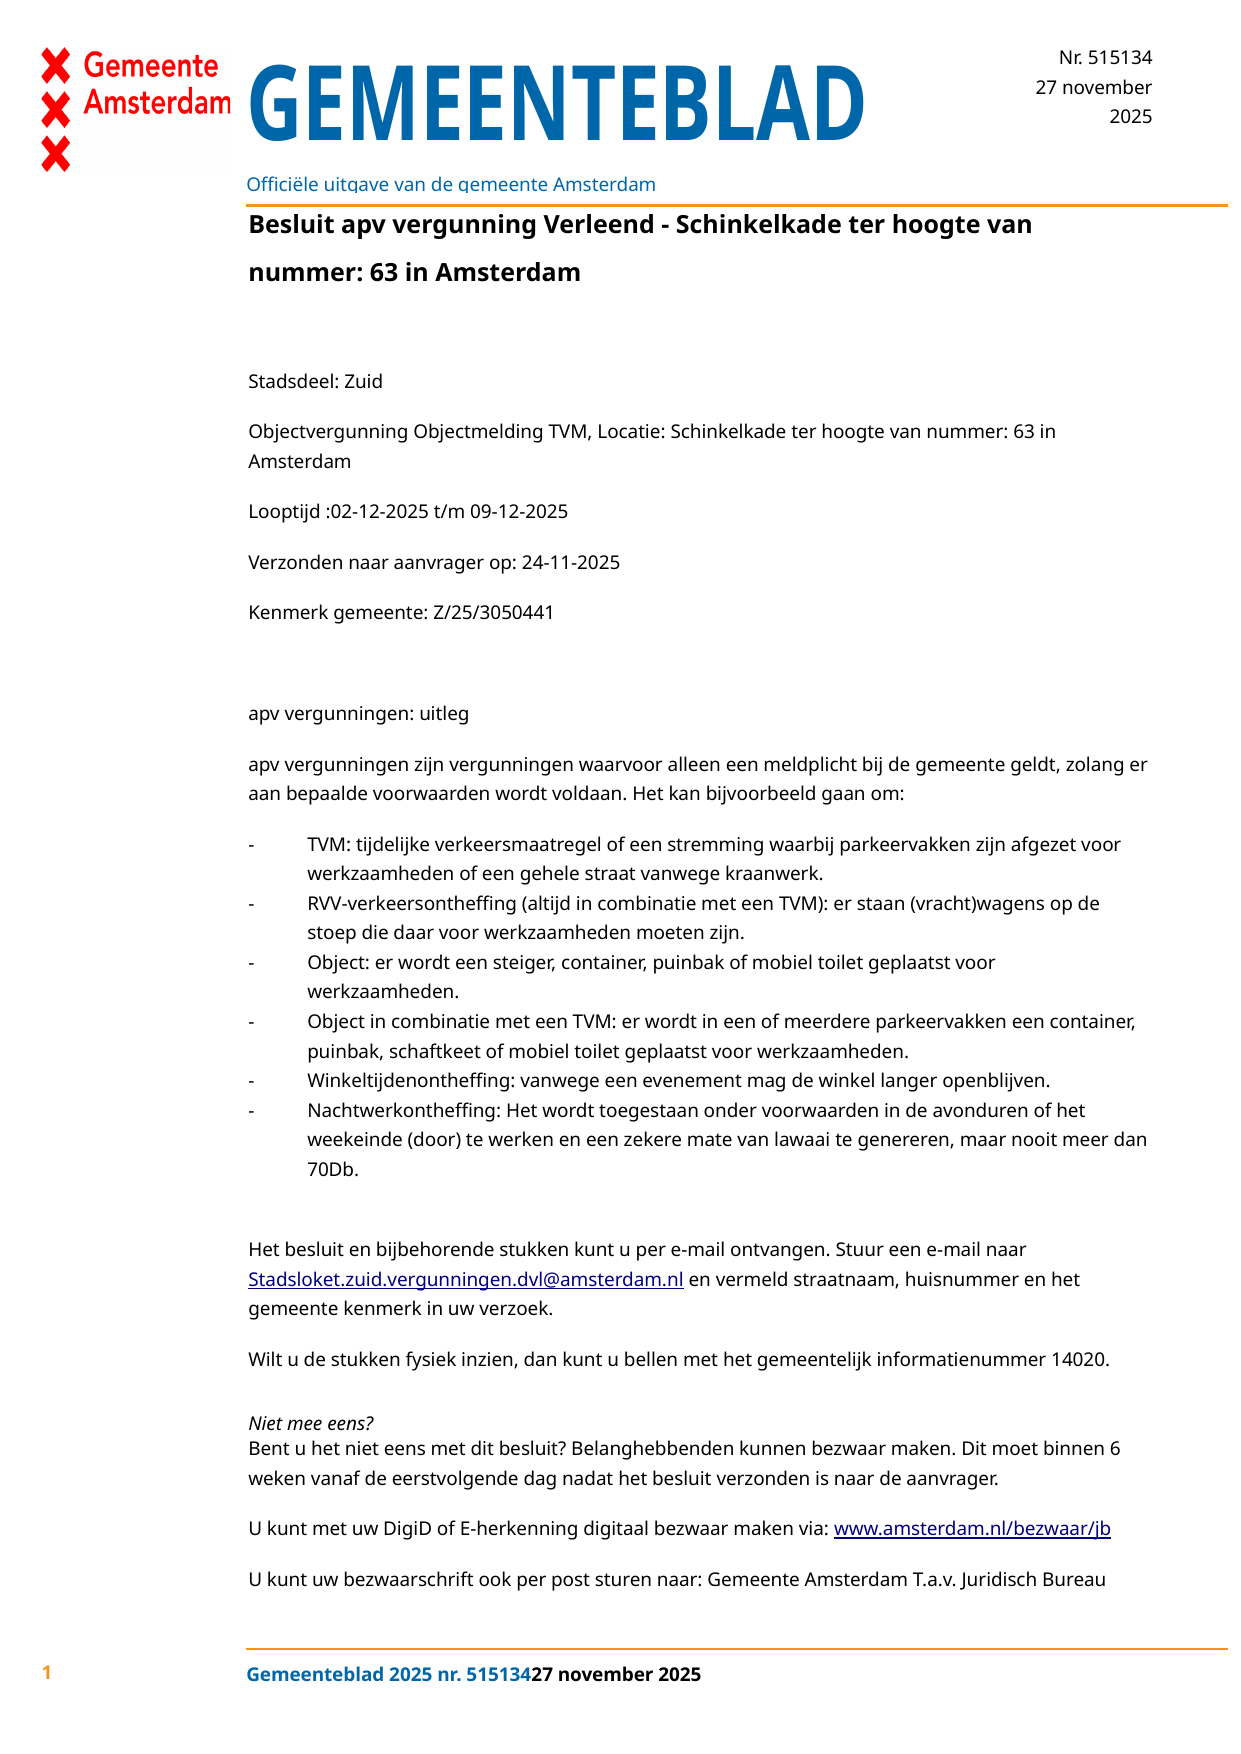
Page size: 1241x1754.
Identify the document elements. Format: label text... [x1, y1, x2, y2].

text Objectvergunning Objectmelding TVM, Locatie: Schinkelkade ter hoogte van nummer: 63 in Amsterdam [248, 419, 1152, 474]
list Nachtwerkontheffing: Het wordt toegestaan onder voorwaarden in de avonduren of het weekeinde (door) te werken en een zekere mate van lawaai te genereren, maar nooit meer dan 70Db. [248, 1097, 1152, 1182]
text Niet mee eens? [248, 1410, 1152, 1436]
text Het besluit en bijbehorende stukken kunt u per e-mail ontvangen. Stuur een e-mail naar Stadsloket.zuid.vergunningen.dvl@amsterdam.nl en vermeld straatnaam, huisnummer en het gemeente kenmerk in uw verzoek. [248, 1236, 1152, 1321]
text apv vergunningen: uitleg [248, 700, 1152, 726]
picture [41, 47, 231, 172]
text Verzonden naar aanvrager op: 24-11-2025 [248, 549, 1152, 575]
text apv vergunningen zijn vergunningen waarvoor alleen een meldplicht bij de gemeente geldt, zolang er aan bepaalde voorwaarden wordt voldaan. Het kan bijvoorbeeld gaan om: [248, 751, 1152, 806]
text Stadsdeel: Zuid [248, 368, 1152, 394]
list Object in combinatie met een TVM: er wordt in een of meerdere parkeervakken een container, puinbak, schaftkeet of mobiel toilet geplaatst voor werkzaamheden. [248, 1008, 1152, 1064]
text Bent u het niet eens met dit besluit? Belanghebbenden kunnen bezwaar maken. Dit moet binnen 6 weken vanaf de eerstvolgende dag nadat het besluit verzonden is naar de aanvrager. [248, 1436, 1152, 1491]
text Besluit apv vergunning Verleend - Schinkelkade ter hoogte van nummer: 63 in Amsterdam [248, 207, 1152, 288]
text Kenmerk gemeente: Z/25/3050441 [248, 599, 1152, 625]
text Wilt u de stukken fysiek inzien, dan kunt u bellen met het gemeentelijk informatienummer 14020. [248, 1346, 1152, 1372]
text U kunt met uw DigiD of E-herkenning digitaal bezwaar maken via: www.amsterdam.nl/bezwaar/jb [248, 1516, 1152, 1541]
list Object: er wordt een steiger, container, puinbak of mobiel toilet geplaatst voor werkzaamheden. [248, 949, 1152, 1004]
list Winkeltijdenontheffing: vanwege een evenement mag de winkel langer openblijven. [248, 1067, 1152, 1093]
text Looptijd :02-12-2025 t/m 09-12-2025 [248, 499, 1152, 524]
list TVM: tijdelijke verkeersmaatregel of een stremming waarbij parkeervakken zijn afgezet voor werkzaamheden of een gehele straat vanwege kraanwerk. [248, 831, 1152, 886]
text U kunt uw bezwaarschrift ook per post sturen naar: Gemeente Amsterdam T.a.v. Juridisch Bureau [248, 1566, 1152, 1592]
list RVV-verkeersontheffing (altijd in combinatie met een TVM): er staan (vracht)wagens op de stoep die daar voor werkzaamheden moeten zijn. [248, 890, 1152, 945]
